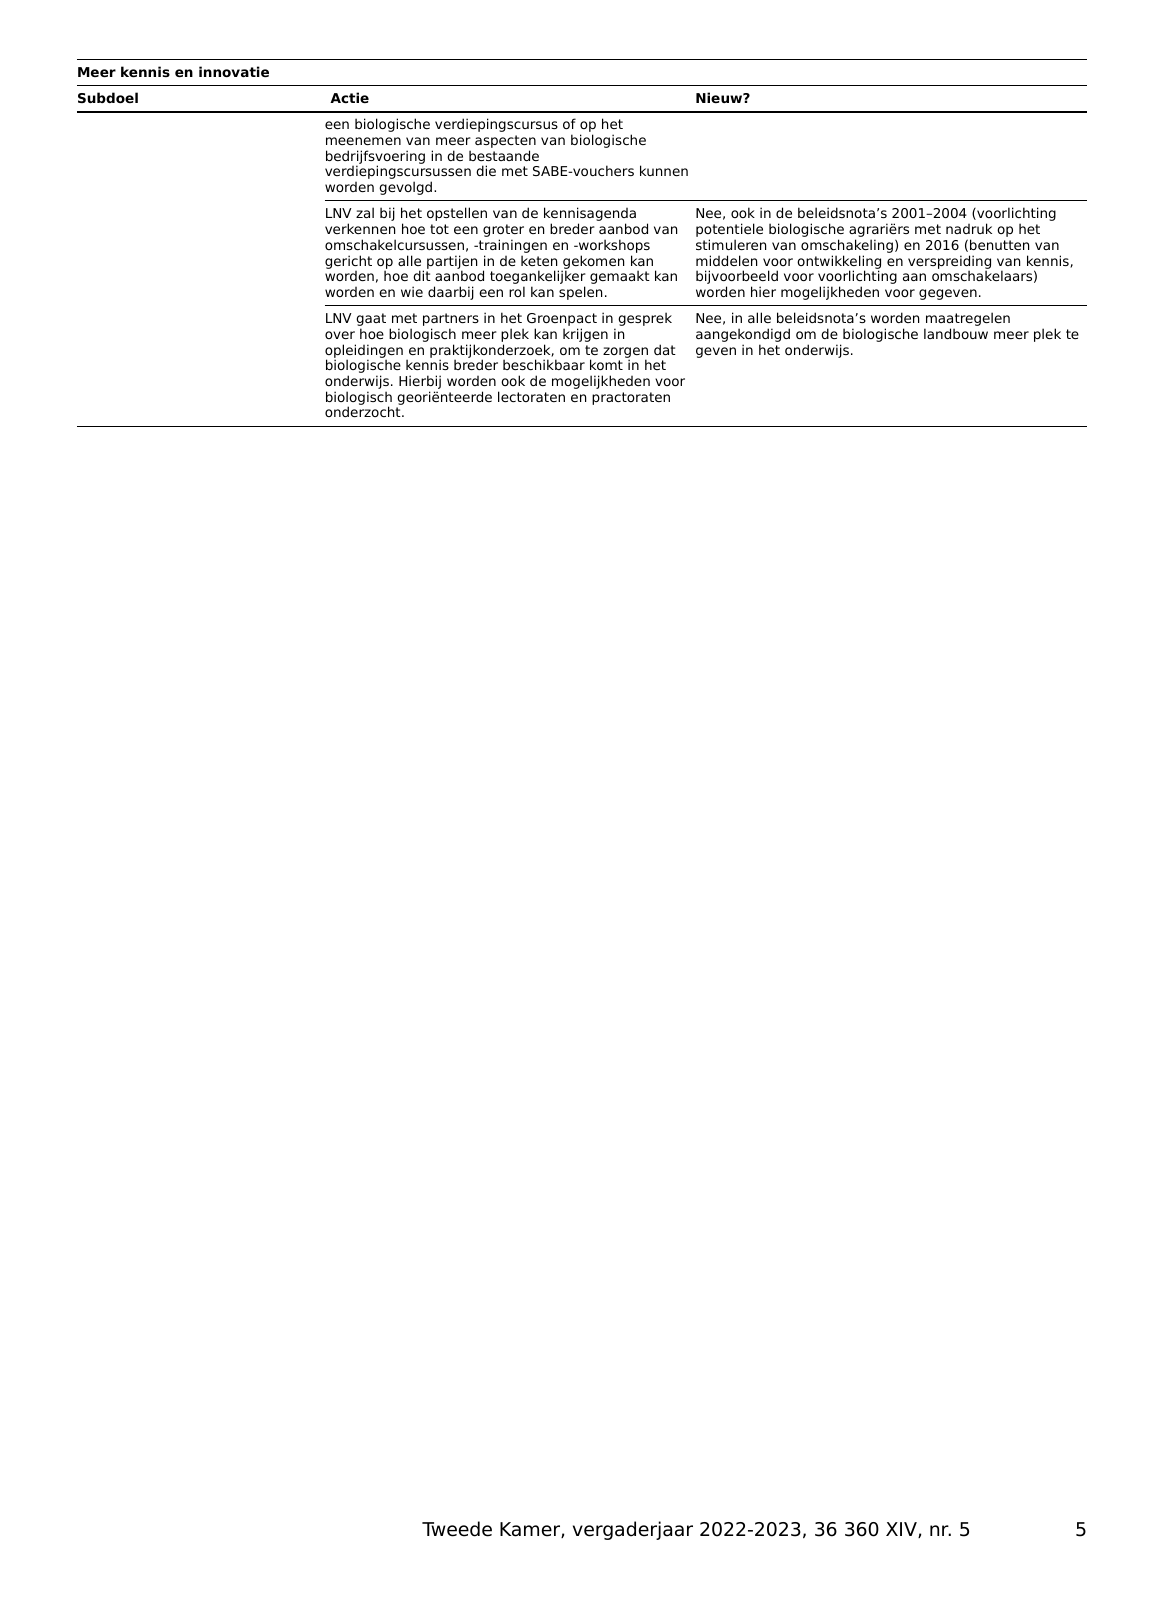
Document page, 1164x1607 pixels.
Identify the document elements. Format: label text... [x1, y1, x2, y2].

table_cell Actie [325, 86, 689, 111]
table_cell Nieuw? [689, 86, 1087, 111]
table_cell een biologische verdiepingscursus of op het meenemen van meer aspecten van biologische bedrijfsvoering in de bestaande verdiepingscursussen die met SABE-vouchers kunnen worden gevolgd. [325, 113, 689, 200]
table_cell LNV gaat met partners in het Groenpact in gesprek over hoe biologisch meer plek kan krijgen in opleidingen en praktijkonderzoek, om te zorgen dat biologische kennis breder beschikbaar komt in het onderwijs. Hierbij worden ook de mogelijkheden voor biologisch georiënteerde lectoraten en practoraten onderzocht. [325, 306, 689, 426]
table_cell [689, 113, 1087, 200]
table_cell [77, 113, 324, 426]
table_cell LNV zal bij het opstellen van de kennisagenda verkennen hoe tot een groter en breder aanbod van omschakelcursussen, -trainingen en -workshops gericht op alle partijen in de keten gekomen kan worden, hoe dit aanbod toegankelijker gemaakt kan worden en wie daarbij een rol kan spelen. [325, 201, 689, 305]
table_cell Nee, in alle beleidsnota’s worden maatregelen aangekondigd om de biologische landbouw meer plek te geven in het onderwijs. [689, 306, 1087, 426]
table_cell Nee, ook in de beleidsnota’s 2001–2004 (voorlichting potentiele biologische agrariërs met nadruk op het stimuleren van omschakeling) en 2016 (benutten van middelen voor ontwikkeling en verspreiding van kennis, bijvoorbeeld voor voorlichting aan omschakelaars) worden hier mogelijkheden voor gegeven. [689, 201, 1087, 305]
table_cell Subdoel [77, 86, 324, 111]
table_header Meer kennis en innovatie [77, 60, 1087, 85]
